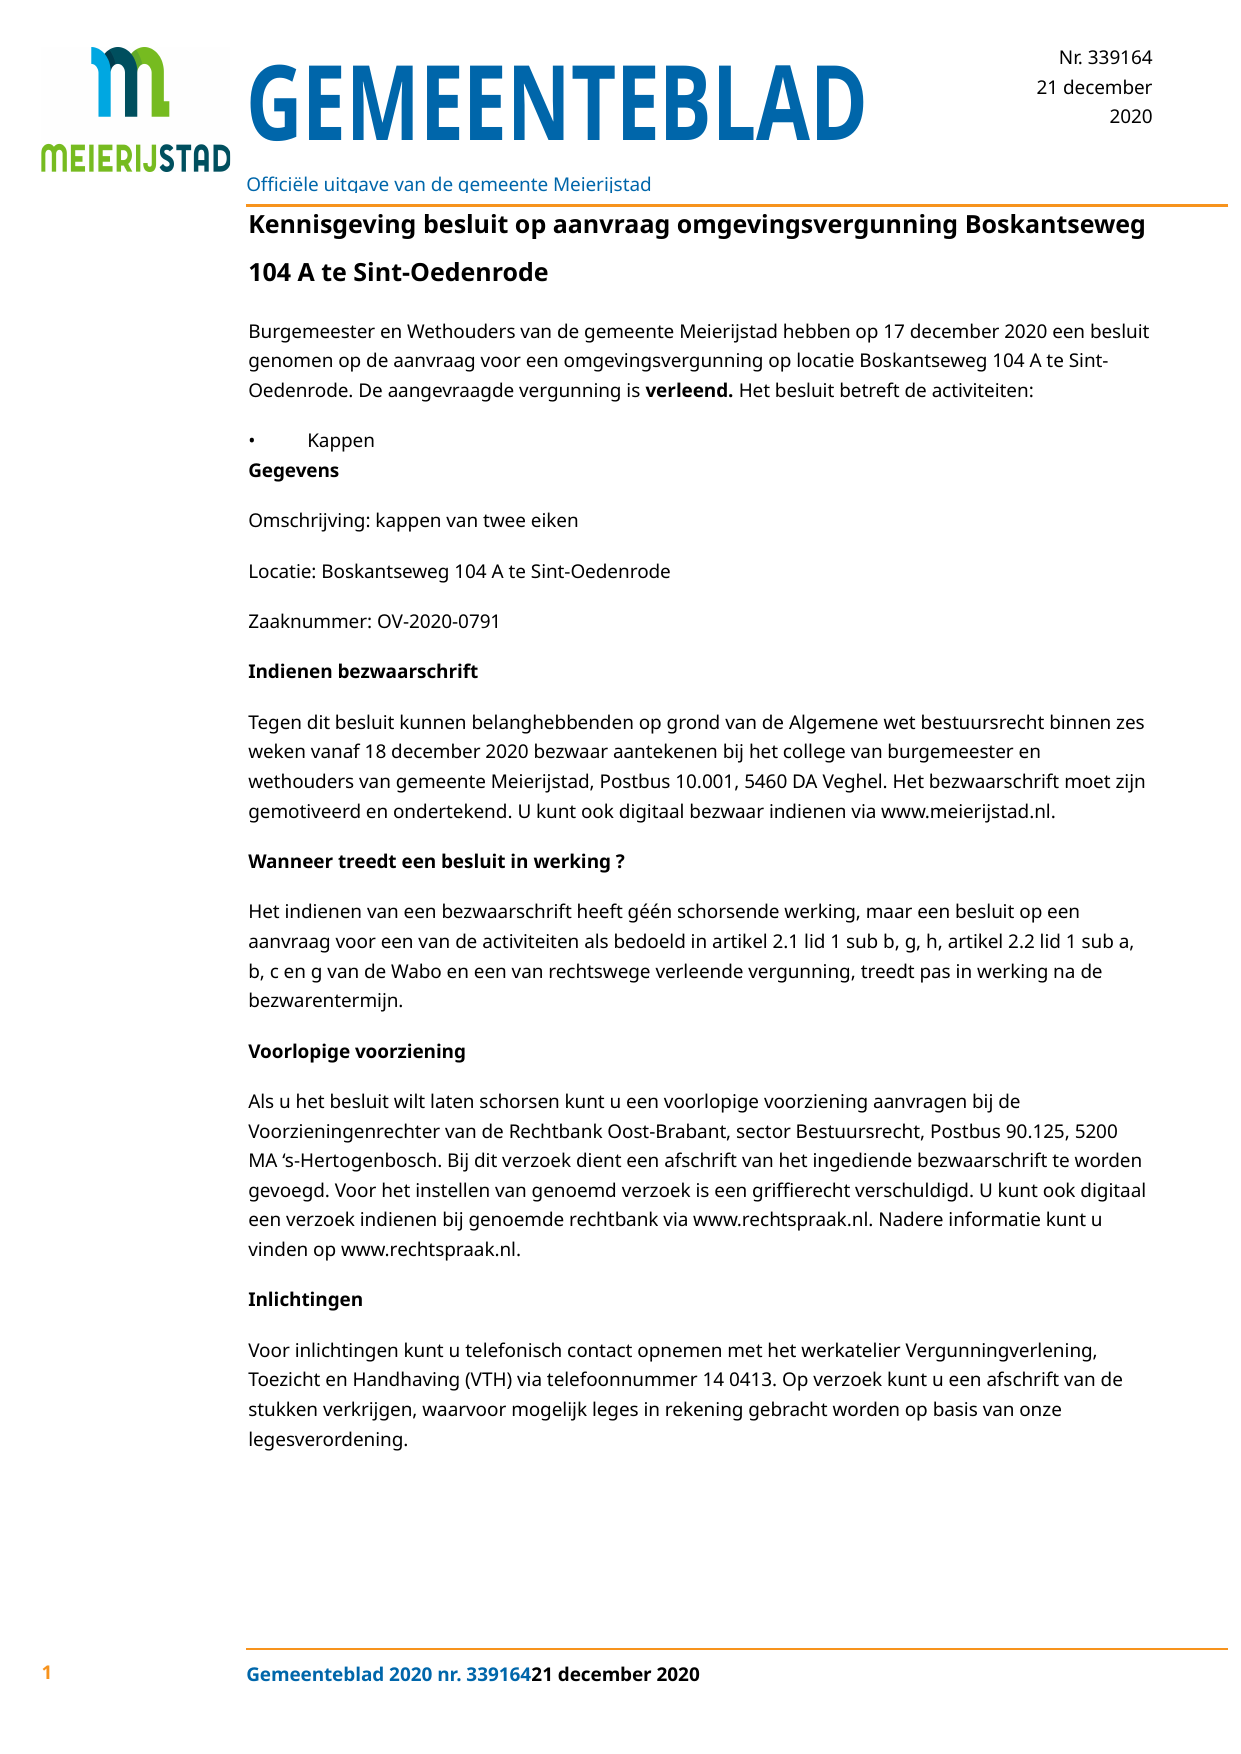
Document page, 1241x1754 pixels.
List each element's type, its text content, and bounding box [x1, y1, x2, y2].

text Gegevens [248, 457, 1152, 483]
text Voor inlichtingen kunt u telefonisch contact opnemen met het werkatelier Vergunningverlening, Toezicht en Handhaving (VTH) via telefoonnummer 14 0413. Op verzoek kunt u een afschrift van de stukken verkrijgen, waarvoor mogelijk leges in rekening gebracht worden op basis van onze legesverordening. [248, 1337, 1152, 1452]
text Burgemeester en Wethouders van de gemeente Meierijstad hebben op 17 december 2020 een besluit genomen op de aanvraag voor een omgevingsvergunning op locatie Boskantseweg 104 A te Sint-Oedenrode. De aangevraagde vergunning is verleend. Het besluit betreft de activiteiten: [248, 318, 1152, 403]
text Wanneer treedt een besluit in werking ? [248, 848, 1152, 874]
text Als u het besluit wilt laten schorsen kunt u een voorlopige voorziening aanvragen bij de Voorzieningenrechter van de Rechtbank Oost-Brabant, sector Bestuursrecht, Postbus 90.125, 5200 MA ‘s-Hertogenbosch. Bij dit verzoek dient een afschrift van het ingediende bezwaarschrift te worden gevoegd. Voor het instellen van genoemd verzoek is een griffierecht verschuldigd. U kunt ook digitaal een verzoek indienen bij genoemde rechtbank via www.rechtspraak.nl. Nadere informatie kunt u vinden op www.rechtspraak.nl. [248, 1088, 1152, 1262]
text Kennisgeving besluit op aanvraag omgevingsvergunning Boskantseweg 104 A te Sint-Oedenrode [248, 207, 1152, 288]
text Tegen dit besluit kunnen belanghebbenden op grond van de Algemene wet bestuursrecht binnen zes weken vanaf 18 december 2020 bezwaar aantekenen bij het college van burgemeester en wethouders van gemeente Meierijstad, Postbus 10.001, 5460 DA Veghel. Het bezwaarschrift moet zijn gemotiveerd en ondertekend. U kunt ook digitaal bezwaar indienen via www.meierijstad.nl. [248, 709, 1152, 824]
text Inlichtingen [248, 1287, 1152, 1312]
list Kappen [248, 427, 1152, 453]
text Indienen bezwaarschrift [248, 659, 1152, 684]
text Voorlopige voorziening [248, 1038, 1152, 1064]
text Zaaknummer: OV-2020-0791 [248, 608, 1152, 634]
text Het indienen van een bezwaarschrift heeft géén schorsende werking, maar een besluit op een aanvraag voor een van de activiteiten als bedoeld in artikel 2.1 lid 1 sub b, g, h, artikel 2.2 lid 1 sub a, b, c en g van de Wabo en een van rechtswege verleende vergunning, treedt pas in werking na de bezwarentermijn. [248, 899, 1152, 1013]
text Omschrijving: kappen van twee eiken [248, 507, 1152, 533]
picture [41, 47, 231, 172]
text Locatie: Boskantseweg 104 A te Sint-Oedenrode [248, 558, 1152, 584]
